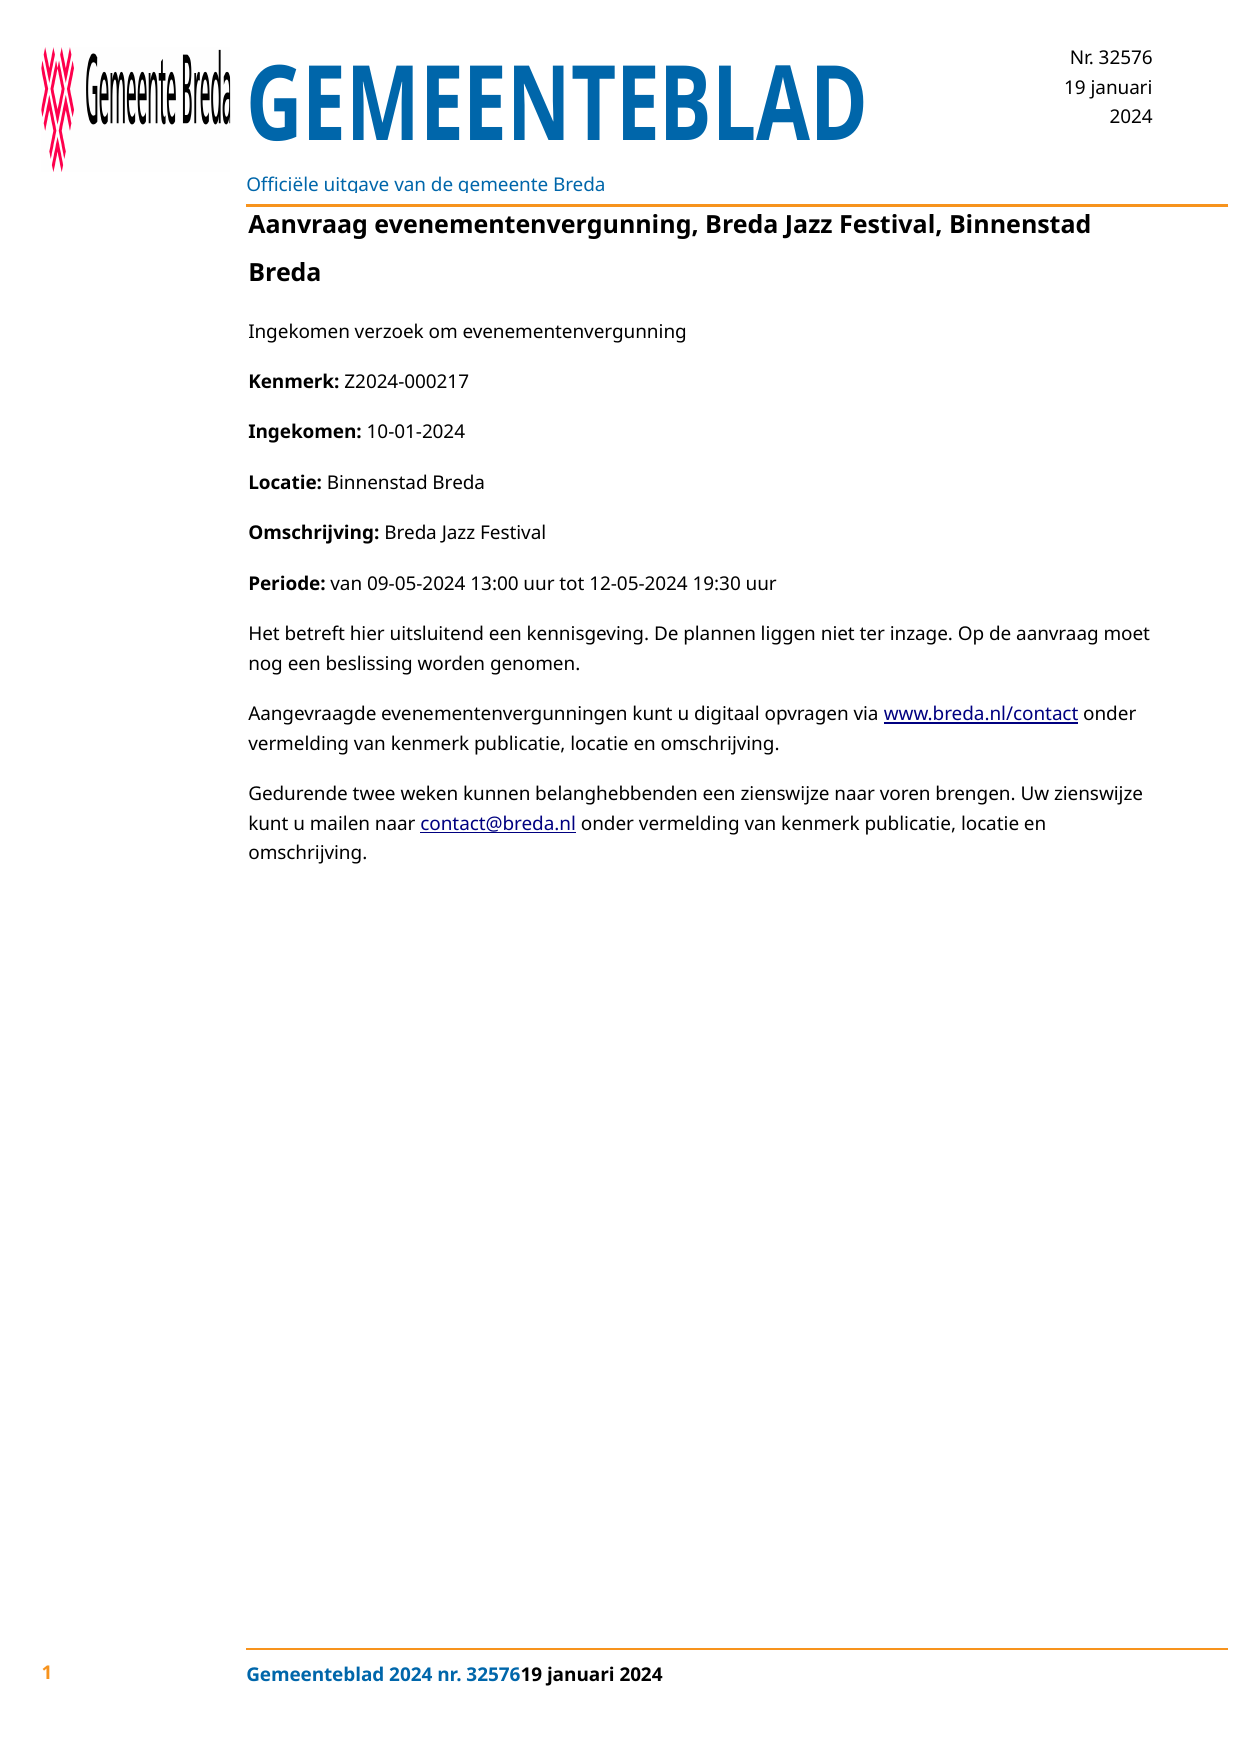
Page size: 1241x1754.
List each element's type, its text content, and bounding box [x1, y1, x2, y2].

text Gedurende twee weken kunnen belanghebbenden een zienswijze naar voren brengen. Uw zienswijze kunt u mailen naar contact@breda.nl onder vermelding van kenmerk publicatie, locatie en omschrijving. [248, 780, 1152, 865]
text Omschrijving: Breda Jazz Festival [248, 519, 1152, 545]
text Ingekomen: 10-01-2024 [248, 419, 1152, 444]
picture [41, 47, 231, 172]
text Aanvraag evenementenvergunning, Breda Jazz Festival, Binnenstad Breda [248, 207, 1152, 288]
text Het betreft hier uitsluitend een kennisgeving. De plannen liggen niet ter inzage. Op de aanvraag moet nog een beslissing worden genomen. [248, 620, 1152, 676]
text Kenmerk: Z2024-000217 [248, 368, 1152, 394]
text Periode: van 09-05-2024 13:00 uur tot 12-05-2024 19:30 uur [248, 570, 1152, 596]
text Aangevraagde evenementenvergunningen kunt u digitaal opvragen via www.breda.nl/contact onder vermelding van kenmerk publicatie, locatie en omschrijving. [248, 700, 1152, 756]
text Locatie: Binnenstad Breda [248, 469, 1152, 495]
text Ingekomen verzoek om evenementenvergunning [248, 318, 1152, 344]
